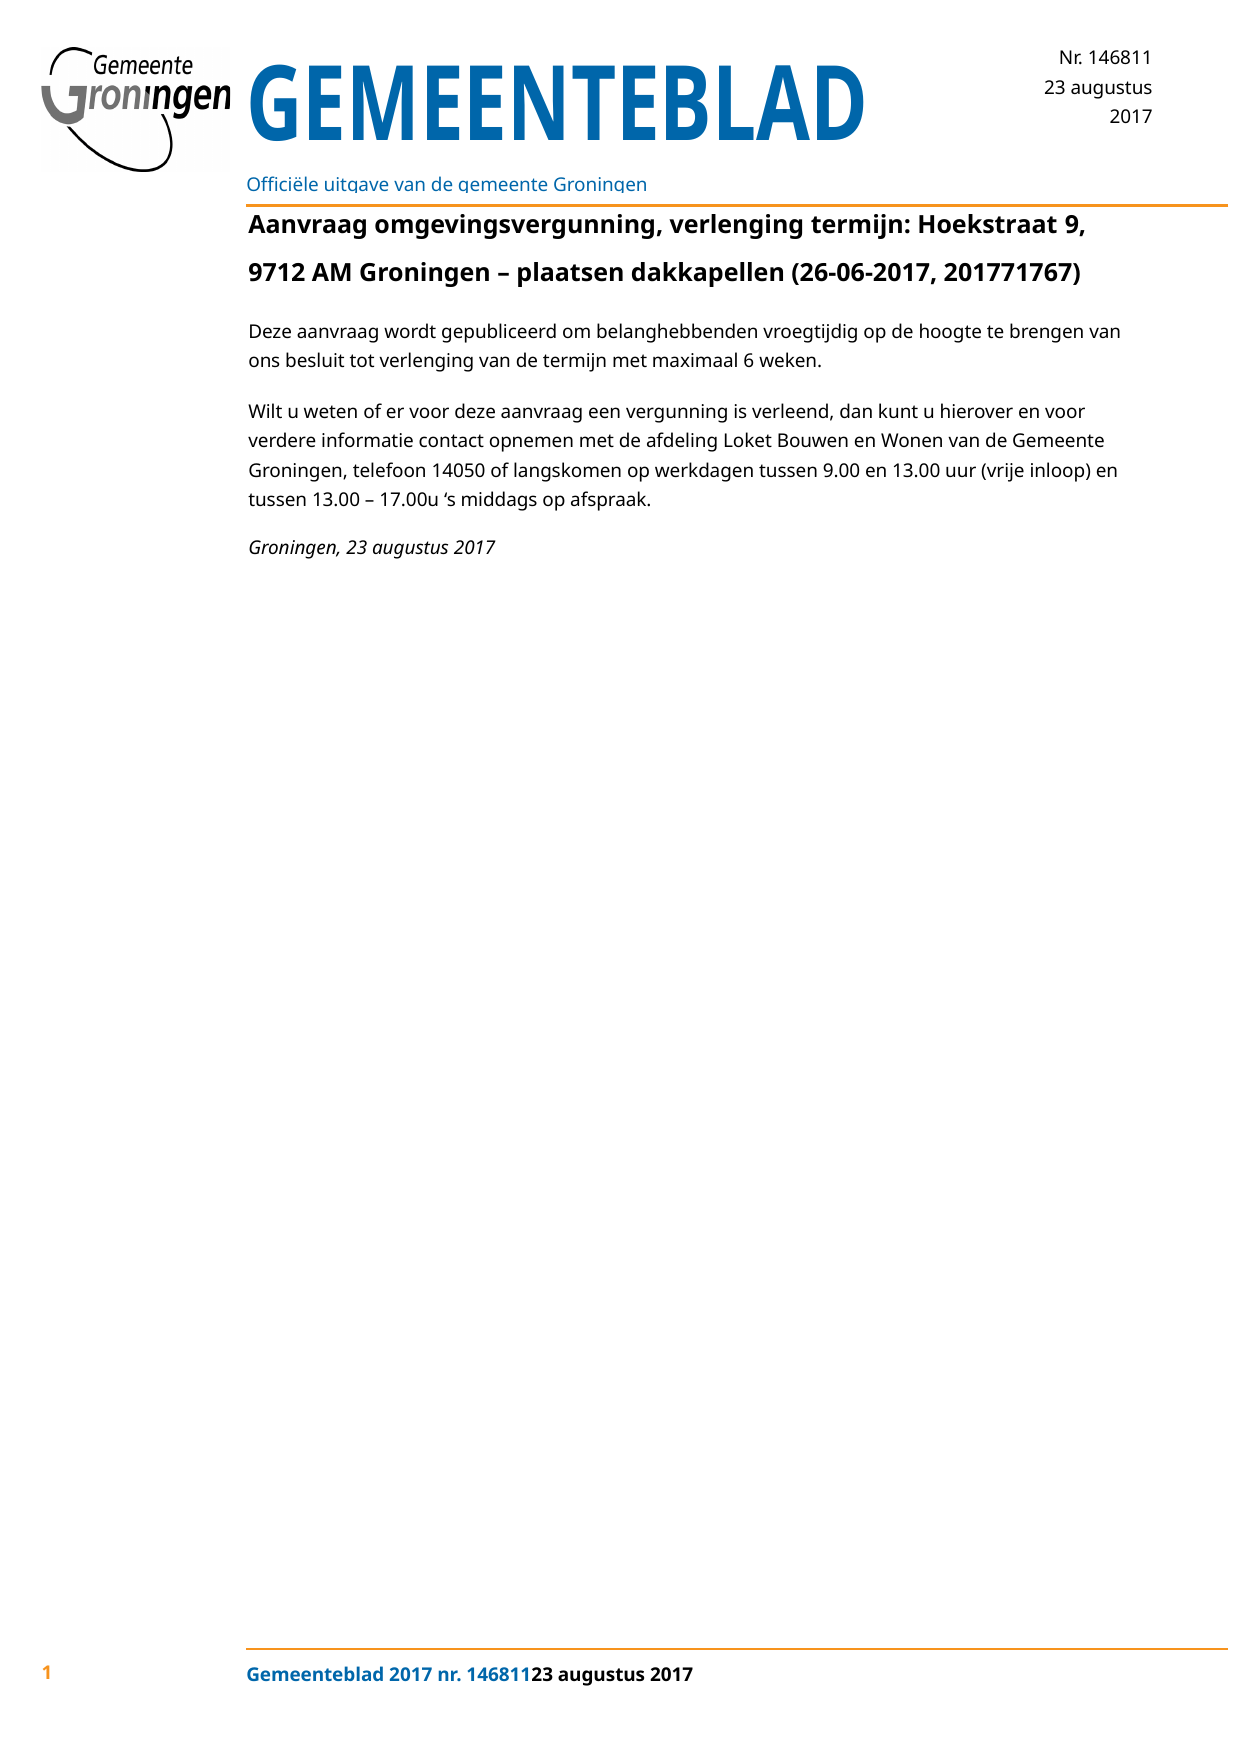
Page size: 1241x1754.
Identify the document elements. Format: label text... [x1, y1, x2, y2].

picture [41, 47, 231, 172]
text Aanvraag omgevingsvergunning, verlenging termijn: Hoekstraat 9, 9712 AM Groningen – plaatsen dakkapellen (26-06-2017, 201771767) [248, 207, 1152, 288]
text Groningen, 23 augustus 2017 [248, 534, 1152, 560]
text Wilt u weten of er voor deze aanvraag een vergunning is verleend, dan kunt u hierover en voor verdere informatie contact opnemen met de afdeling Loket Bouwen en Wonen van de Gemeente Groningen, telefoon 14050 of langskomen op werkdagen tussen 9.00 en 13.00 uur (vrije inloop) en tussen 13.00 – 17.00u ‘s middags op afspraak. [248, 398, 1152, 512]
text Deze aanvraag wordt gepubliceerd om belanghebbenden vroegtijdig op de hoogte te brengen van ons besluit tot verlenging van de termijn met maximaal 6 weken. [248, 318, 1152, 373]
